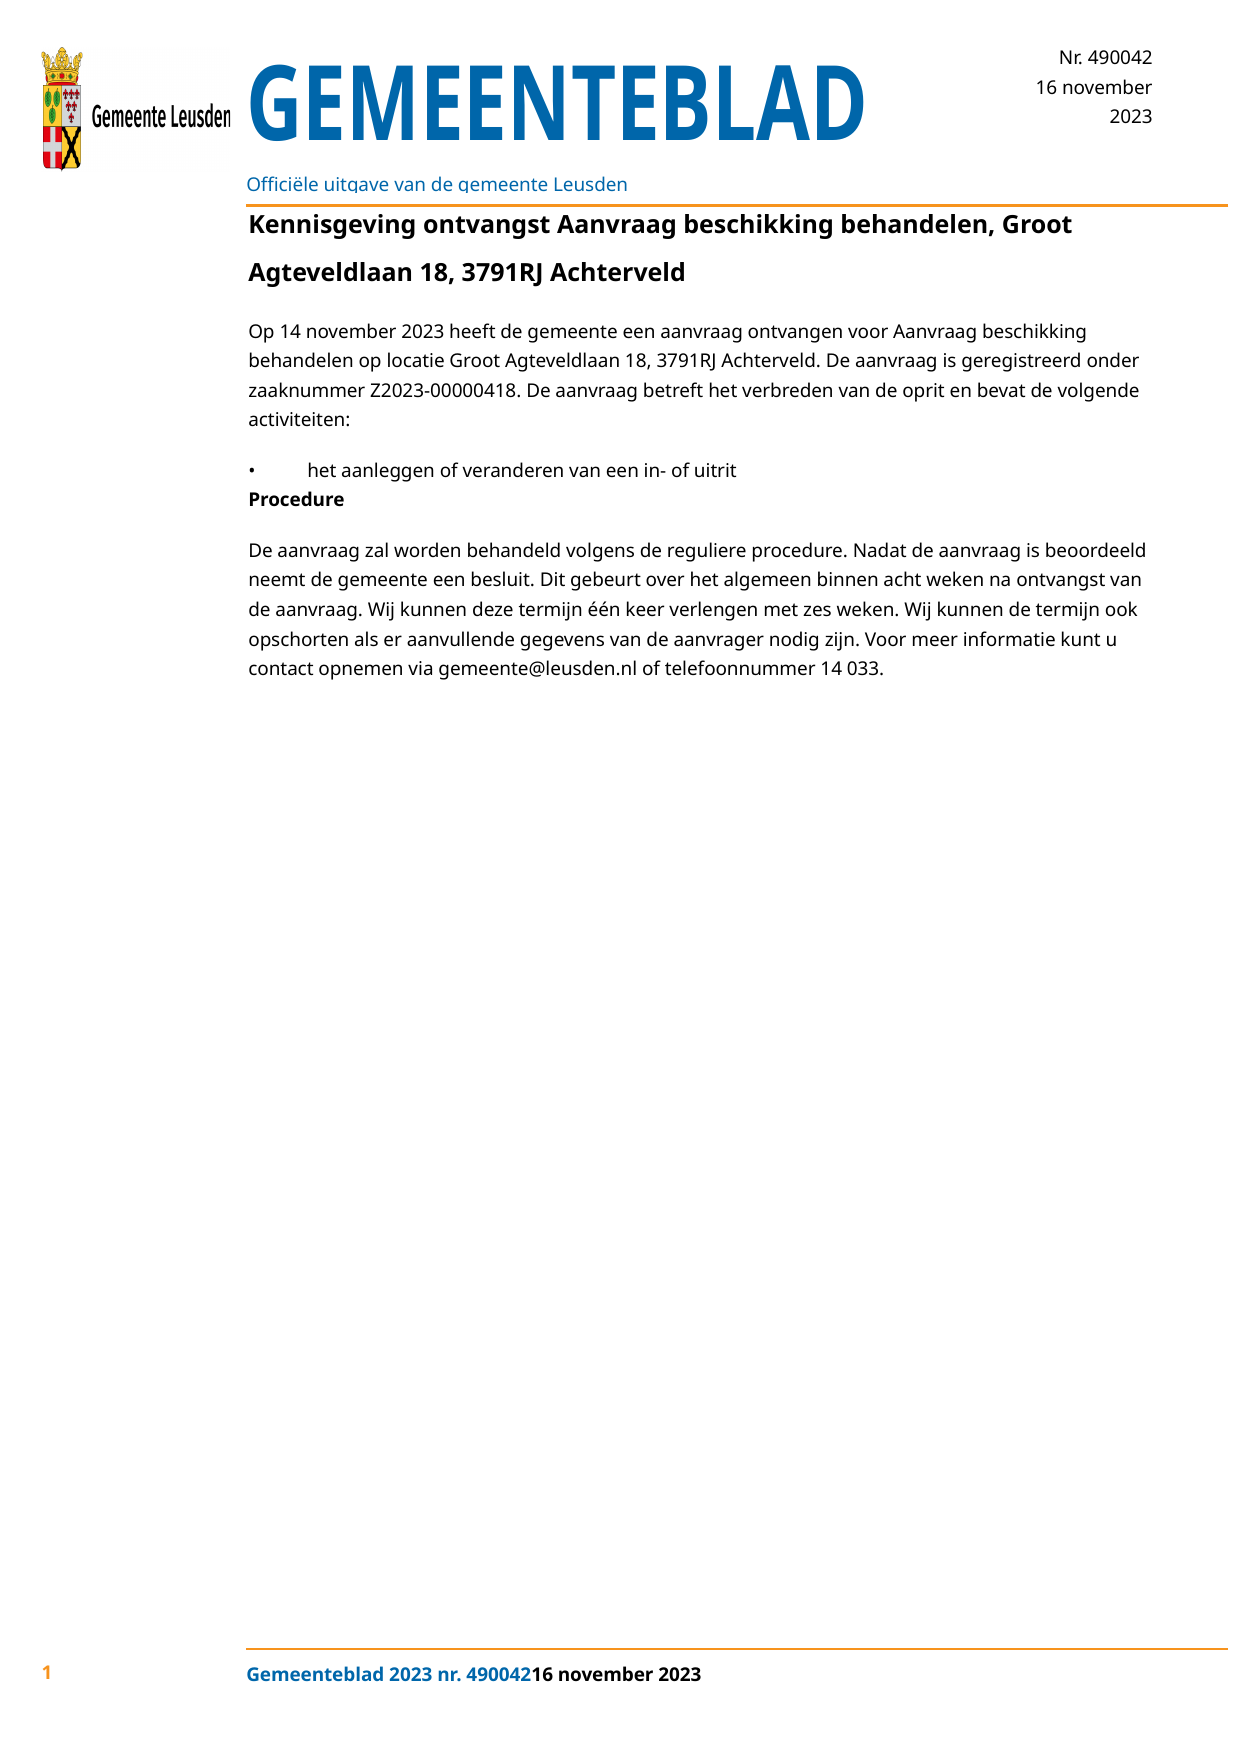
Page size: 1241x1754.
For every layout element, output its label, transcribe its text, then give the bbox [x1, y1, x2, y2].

list het aanleggen of veranderen van een in- of uitrit [248, 457, 1152, 483]
text Kennisgeving ontvangst Aanvraag beschikking behandelen, Groot Agteveldlaan 18, 3791RJ Achterveld [248, 207, 1152, 288]
text De aanvraag zal worden behandeld volgens de reguliere procedure. Nadat de aanvraag is beoordeeld neemt de gemeente een besluit. Dit gebeurt over het algemeen binnen acht weken na ontvangst van de aanvraag. Wij kunnen deze termijn één keer verlengen met zes weken. Wij kunnen de termijn ook opschorten als er aanvullende gegevens van de aanvrager nodig zijn. Voor meer informatie kunt u contact opnemen via gemeente@leusden.nl of telefoonnummer 14 033. [248, 537, 1152, 681]
text Op 14 november 2023 heeft de gemeente een aanvraag ontvangen voor Aanvraag beschikking behandelen op locatie Groot Agteveldlaan 18, 3791RJ Achterveld. De aanvraag is geregistreerd onder zaaknummer Z2023-00000418. De aanvraag betreft het verbreden van de oprit en bevat de volgende activiteiten: [248, 318, 1152, 432]
text Procedure [248, 487, 1152, 512]
picture [41, 47, 231, 172]
